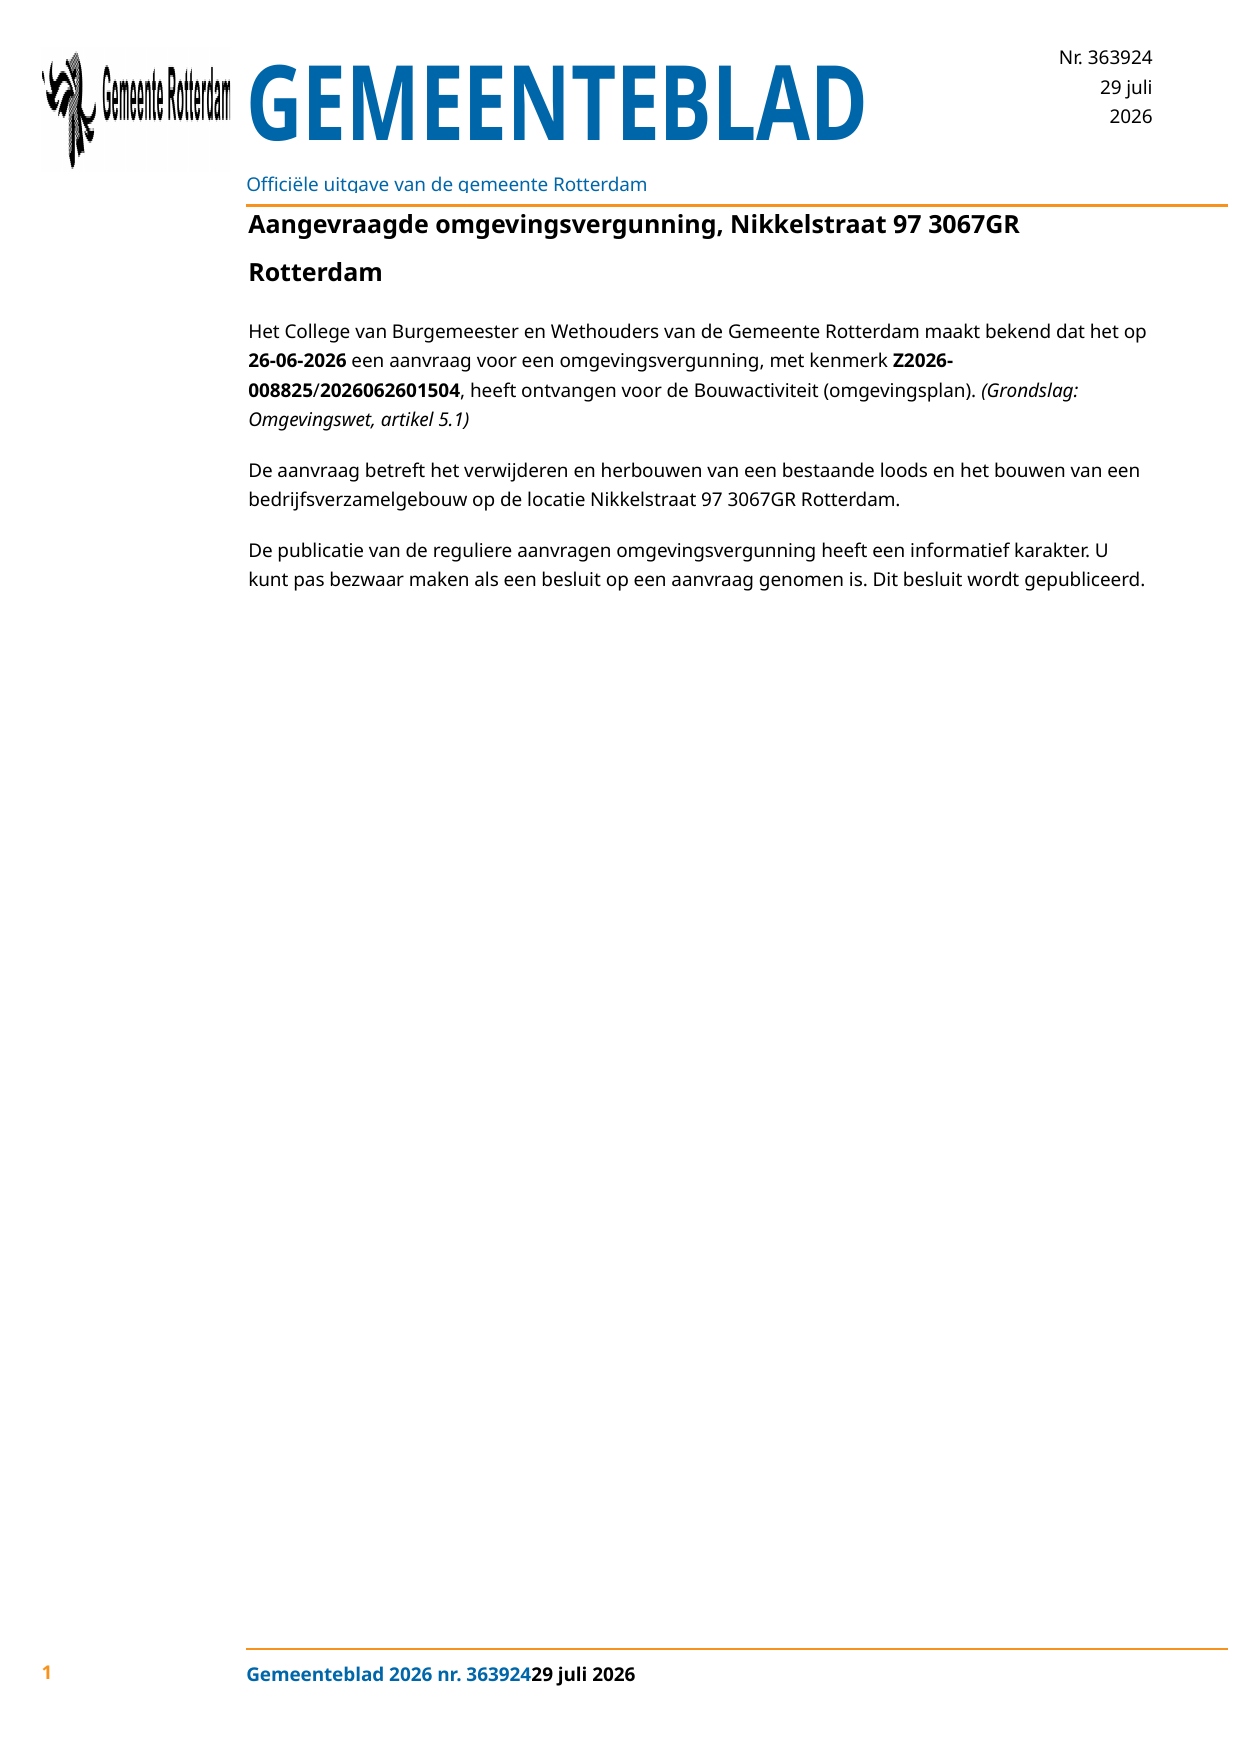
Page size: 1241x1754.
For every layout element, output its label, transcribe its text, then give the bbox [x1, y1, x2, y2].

text Aangevraagde omgevingsvergunning, Nikkelstraat 97 3067GR Rotterdam [248, 207, 1152, 288]
text De publicatie van de reguliere aanvragen omgevingsvergunning heeft een informatief karakter. U kunt pas bezwaar maken als een besluit op een aanvraag genomen is. Dit besluit wordt gepubliceerd. [248, 537, 1152, 592]
text De aanvraag betreft het verwijderen en herbouwen van een bestaande loods en het bouwen van een bedrijfsverzamelgebouw op de locatie Nikkelstraat 97 3067GR Rotterdam. [248, 457, 1152, 512]
text Het College van Burgemeester en Wethouders van de Gemeente Rotterdam maakt bekend dat het op 26-06-2026 een aanvraag voor een omgevingsvergunning, met kenmerk Z2026-008825/2026062601504, heeft ontvangen voor de Bouwactiviteit (omgevingsplan). (Grondslag: Omgevingswet, artikel 5.1) [248, 318, 1152, 432]
picture [41, 47, 231, 172]
